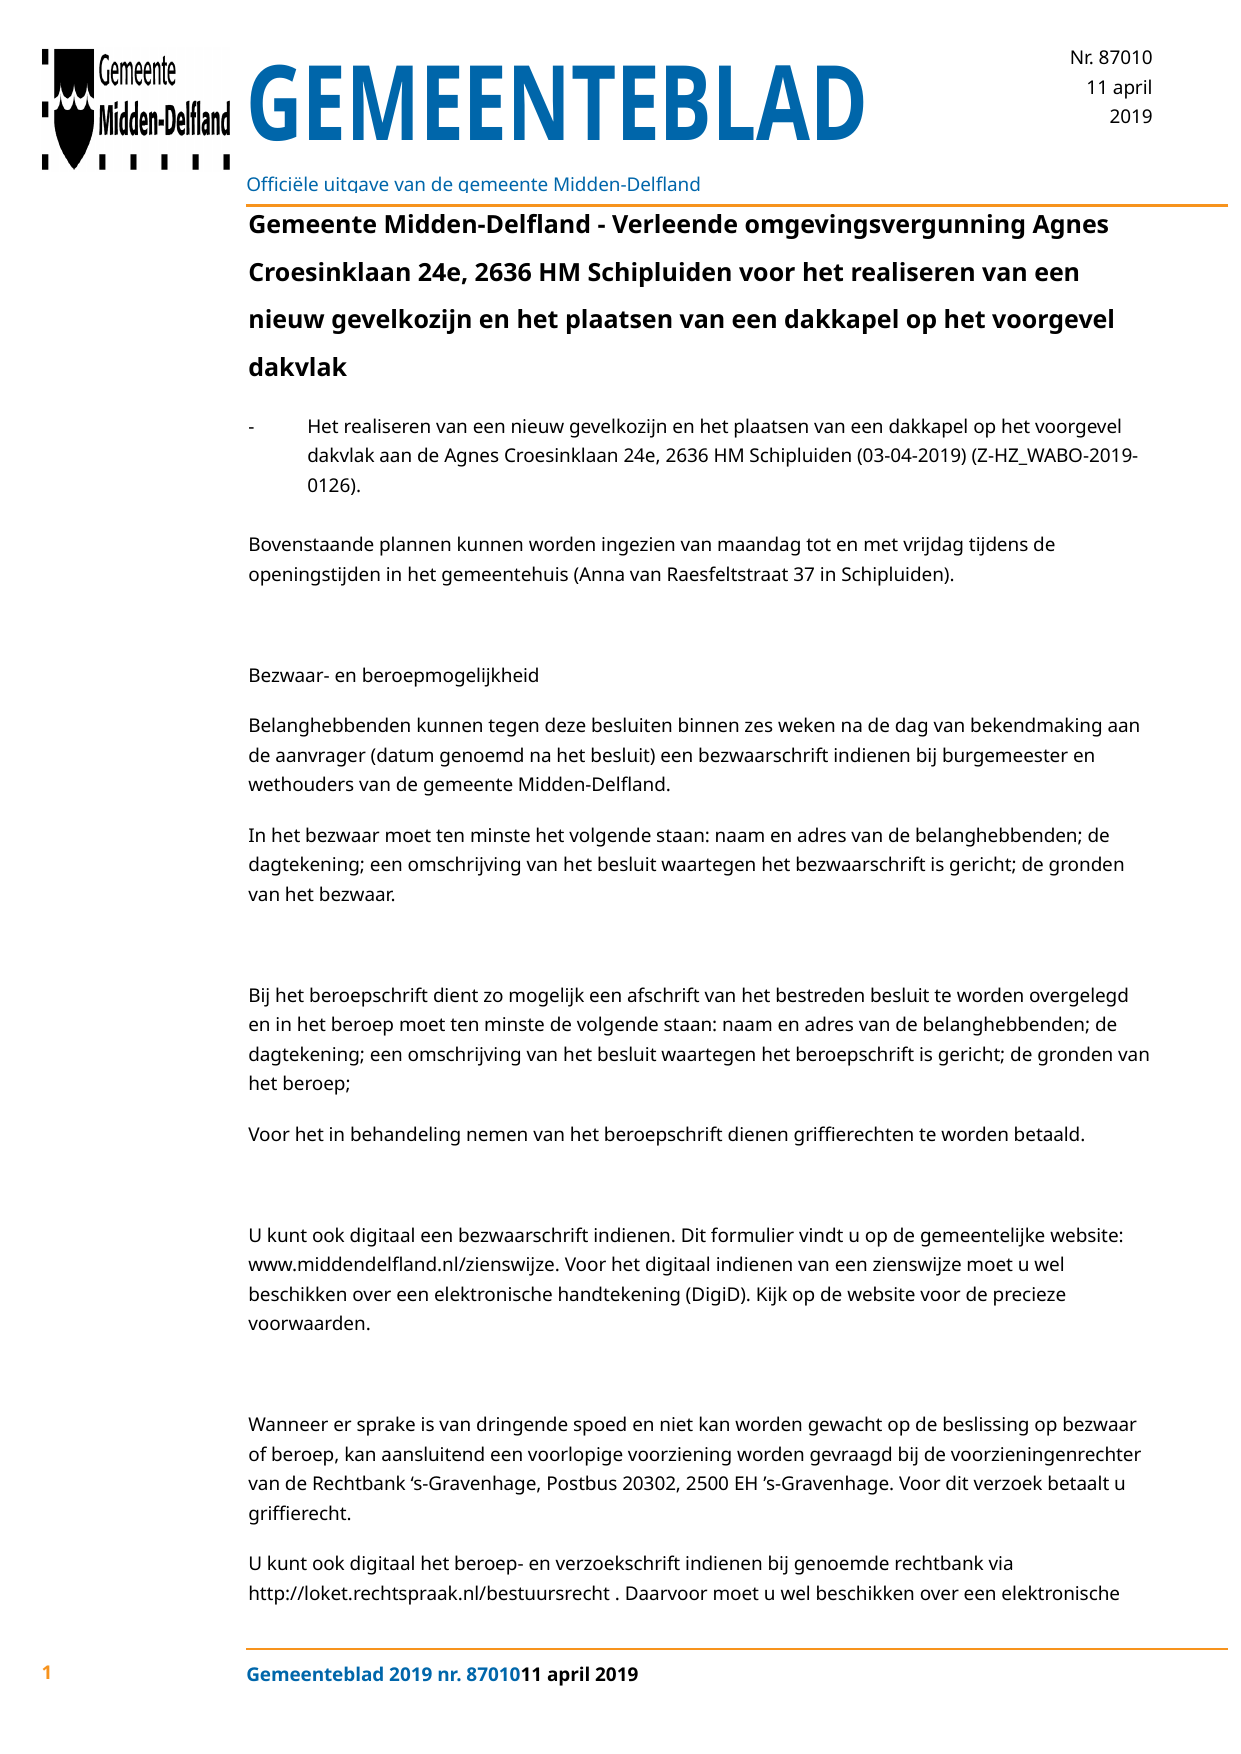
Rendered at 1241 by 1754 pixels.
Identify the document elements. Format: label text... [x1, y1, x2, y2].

text Bij het beroepschrift dient zo mogelijk een afschrift van het bestreden besluit te worden overgelegd en in het beroep moet ten minste de volgende staan: naam en adres van de belanghebbenden; de dagtekening; een omschrijving van het besluit waartegen het beroepschrift is gericht; de gronden van het beroep; [248, 982, 1152, 1096]
text In het bezwaar moet ten minste het volgende staan: naam en adres van de belanghebbenden; de dagtekening; een omschrijving van het besluit waartegen het bezwaarschrift is gericht; de gronden van het bezwaar. [248, 822, 1152, 907]
list Het realiseren van een nieuw gevelkozijn en het plaatsen van een dakkapel op het voorgevel dakvlak aan de Agnes Croesinklaan 24e, 2636 HM Schipluiden (03-04-2019) (Z-HZ_WABO-2019-0126). [248, 413, 1152, 498]
text U kunt ook digitaal het beroep- en verzoekschrift indienen bij genoemde rechtbank via http://loket.rechtspraak.nl/bestuursrecht . Daarvoor moet u wel beschikken over een elektronische [248, 1551, 1152, 1606]
text Bovenstaande plannen kunnen worden ingezien van maandag tot en met vrijdag tijdens de openingstijden in het gemeentehuis (Anna van Raesfeltstraat 37 in Schipluiden). [248, 531, 1152, 587]
picture [41, 47, 231, 172]
text Belanghebbenden kunnen tegen deze besluiten binnen zes weken na de dag van bekendmaking aan de aanvrager (datum genoemd na het besluit) een bezwaarschrift indienen bij burgemeester en wethouders van de gemeente Midden-Delfland. [248, 712, 1152, 797]
text Gemeente Midden-Delfland - Verleende omgevingsvergunning Agnes Croesinklaan 24e, 2636 HM Schipluiden voor het realiseren van een nieuw gevelkozijn en het plaatsen van een dakkapel op het voorgevel dakvlak [248, 207, 1152, 384]
text Voor het in behandeling nemen van het beroepschrift dienen griffierechten te worden betaald. [248, 1121, 1152, 1147]
text U kunt ook digitaal een bezwaarschrift indienen. Dit formulier vindt u op de gemeentelijke website: www.middendelfland.nl/zienswijze. Voor het digitaal indienen van een zienswijze moet u wel beschikken over een elektronische handtekening (DigiD). Kijk op de website voor de precieze voorwaarden. [248, 1222, 1152, 1336]
text Bezwaar- en beroepmogelijkheid [248, 662, 1152, 688]
text Wanneer er sprake is van dringende spoed en niet kan worden gewacht op de beslissing op bezwaar of beroep, kan aansluitend een voorlopige voorziening worden gevraagd bij de voorzieningenrechter van de Rechtbank ‘s-Gravenhage, Postbus 20302, 2500 EH ’s-Gravenhage. Voor dit verzoek betaalt u griffierecht. [248, 1411, 1152, 1526]
